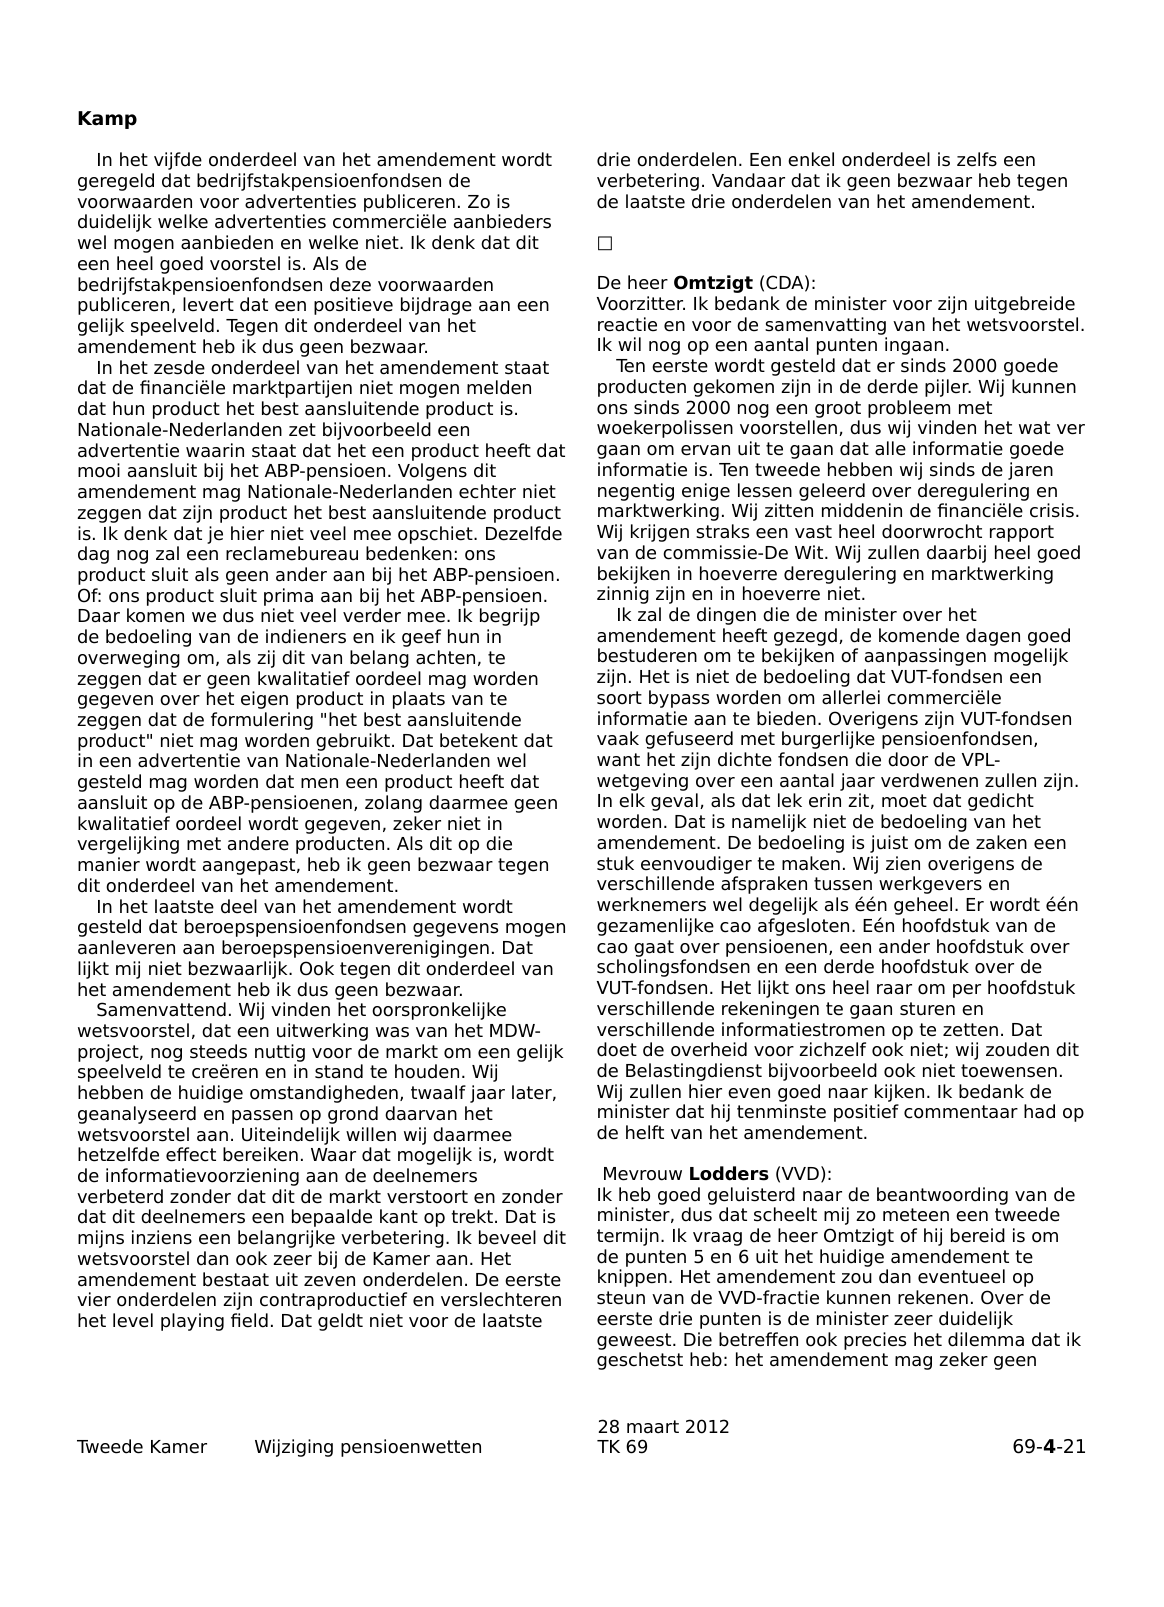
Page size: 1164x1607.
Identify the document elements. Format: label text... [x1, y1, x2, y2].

text Voorzitter. Ik bedank de minister voor zijn uitgebreide reactie en voor de samenvatting van het wetsvoorstel. Ik wil nog op een aantal punten ingaan. [596, 294, 1087, 356]
text In het laatste deel van het amendement wordt gesteld dat beroepspensioenfondsen gegevens mogen aanleveren aan beroepspensioenverenigingen. Dat lijkt mij niet bezwaarlijk. Ook tegen dit onderdeel van het amendement heb ik dus geen bezwaar. [77, 896, 567, 1000]
text □ [596, 232, 1087, 253]
text Samenvattend. Wij vinden het oorspronkelijke wetsvoorstel, dat een uitwerking was van het MDW-project, nog steeds nuttig voor de markt om een gelijk speelveld te creëren en in stand te houden. Wij hebben de huidige omstandigheden, twaalf jaar later, geanalyseerd en passen op grond daarvan het wetsvoorstel aan. Uiteindelijk willen wij daarmee hetzelfde effect bereiken. Waar dat mogelijk is, wordt de informatievoorziening aan de deelnemers verbeterd zonder dat dit de markt verstoort en zonder dat dit deelnemers een bepaalde kant op trekt. Dat is mijns inziens een belangrijke verbetering. Ik beveel dit wetsvoorstel dan ook zeer bij de Kamer aan. Het amendement bestaat uit zeven onderdelen. De eerste vier onderdelen zijn contraproductief en verslechteren het level playing field. Dat geldt niet voor de laatste [77, 1000, 567, 1332]
text De heer Omtzigt (CDA): [596, 273, 1087, 294]
text Mevrouw Lodders (VVD): [596, 1164, 1087, 1184]
text In het vijfde onderdeel van het amendement wordt geregeld dat bedrijfstakpensioenfondsen de voorwaarden voor advertenties publiceren. Zo is duidelijk welke advertenties commerciële aanbieders wel mogen aanbieden en welke niet. Ik denk dat dit een heel goed voorstel is. Als de bedrijfstakpensioenfondsen deze voorwaarden publiceren, levert dat een positieve bijdrage aan een gelijk speelveld. Tegen dit onderdeel van het amendement heb ik dus geen bezwaar. [77, 150, 567, 357]
text drie onderdelen. Een enkel onderdeel is zelfs een verbetering. Vandaar dat ik geen bezwaar heb tegen de laatste drie onderdelen van het amendement. [596, 150, 1087, 212]
text In het zesde onderdeel van het amendement staat dat de financiële marktpartijen niet mogen melden dat hun product het best aansluitende product is. Nationale-Nederlanden zet bijvoorbeeld een advertentie waarin staat dat het een product heeft dat mooi aansluit bij het ABP-pensioen. Volgens dit amendement mag Nationale-Nederlanden echter niet zeggen dat zijn product het best aansluitende product is. Ik denk dat je hier niet veel mee opschiet. Dezelfde dag nog zal een reclamebureau bedenken: ons product sluit als geen ander aan bij het ABP-pensioen. Of: ons product sluit prima aan bij het ABP-pensioen. Daar komen we dus niet veel verder mee. Ik begrijp de bedoeling van de indieners en ik geef hun in overweging om, als zij dit van belang achten, te zeggen dat er geen kwalitatief oordeel mag worden gegeven over het eigen product in plaats van te zeggen dat de formulering "het best aansluitende product" niet mag worden gebruikt. Dat betekent dat in een advertentie van Nationale-Nederlanden wel gesteld mag worden dat men een product heeft dat aansluit op de ABP-pensioenen, zolang daarmee geen kwalitatief oordeel wordt gegeven, zeker niet in vergelijking met andere producten. Als dit op die manier wordt aangepast, heb ik geen bezwaar tegen dit onderdeel van het amendement. [77, 357, 567, 896]
text Ik zal de dingen die de minister over het amendement heeft gezegd, de komende dagen goed bestuderen om te bekijken of aanpassingen mogelijk zijn. Het is niet de bedoeling dat VUT-fondsen een soort bypass worden om allerlei commerciële informatie aan te bieden. Overigens zijn VUT-fondsen vaak gefuseerd met burgerlijke pensioenfondsen, want het zijn dichte fondsen die door de VPL-wetgeving over een aantal jaar verdwenen zullen zijn. In elk geval, als dat lek erin zit, moet dat gedicht worden. Dat is namelijk niet de bedoeling van het amendement. De bedoeling is juist om de zaken een stuk eenvoudiger te maken. Wij zien overigens de verschillende afspraken tussen werkgevers en werknemers wel degelijk als één geheel. Er wordt één gezamenlijke cao afgesloten. Eén hoofdstuk van de cao gaat over pensioenen, een ander hoofdstuk over scholingsfondsen en een derde hoofdstuk over de VUT-fondsen. Het lijkt ons heel raar om per hoofdstuk verschillende rekeningen te gaan sturen en verschillende informatiestromen op te zetten. Dat doet de overheid voor zichzelf ook niet; wij zouden dit de Belastingdienst bijvoorbeeld ook niet toewensen. Wij zullen hier even goed naar kijken. Ik bedank de minister dat hij tenminste positief commentaar had op de helft van het amendement. [596, 605, 1087, 1144]
text Ik heb goed geluisterd naar de beantwoording van de minister, dus dat scheelt mij zo meteen een tweede termijn. Ik vraag de heer Omtzigt of hij bereid is om de punten 5 en 6 uit het huidige amendement te knippen. Het amendement zou dan eventueel op steun van de VVD-fractie kunnen rekenen. Over de eerste drie punten is de minister zeer duidelijk geweest. Die betreffen ook precies het dilemma dat ik geschetst heb: het amendement mag zeker geen [596, 1184, 1087, 1371]
text Ten eerste wordt gesteld dat er sinds 2000 goede producten gekomen zijn in de derde pijler. Wij kunnen ons sinds 2000 nog een groot probleem met woekerpolissen voorstellen, dus wij vinden het wat ver gaan om ervan uit te gaan dat alle informatie goede informatie is. Ten tweede hebben wij sinds de jaren negentig enige lessen geleerd over deregulering en marktwerking. Wij zitten middenin de financiële crisis. Wij krijgen straks een vast heel doorwrocht rapport van de commissie-De Wit. Wij zullen daarbij heel goed bekijken in hoeverre deregulering en marktwerking zinnig zijn en in hoeverre niet. [596, 356, 1087, 605]
